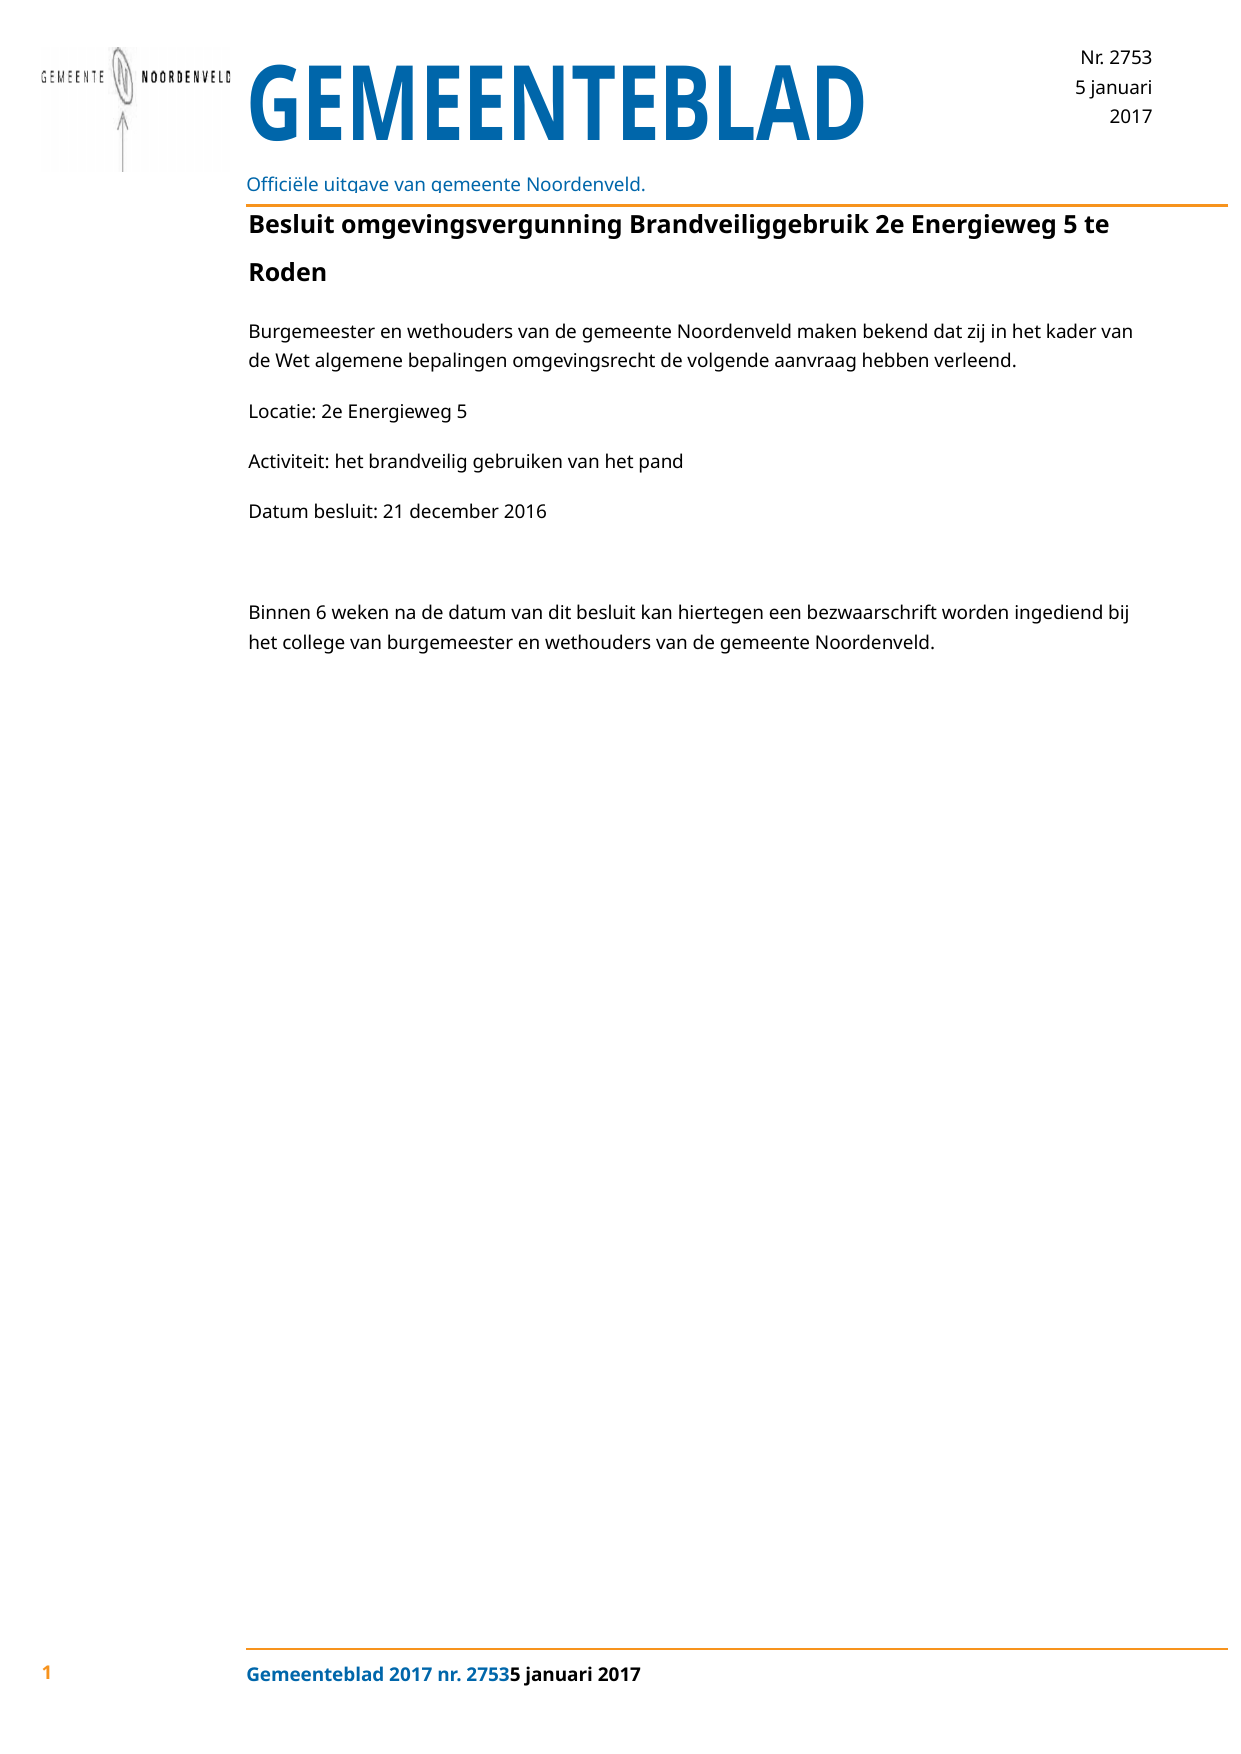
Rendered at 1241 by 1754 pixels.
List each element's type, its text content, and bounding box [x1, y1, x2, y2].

text Burgemeester en wethouders van de gemeente Noordenveld maken bekend dat zij in het kader van de Wet algemene bepalingen omgevingsrecht de volgende aanvraag hebben verleend. [248, 318, 1152, 373]
text Besluit omgevingsvergunning Brandveiliggebruik 2e Energieweg 5 te Roden [248, 207, 1152, 288]
text Activiteit: het brandveilig gebruiken van het pand [248, 448, 1152, 474]
text Locatie: 2e Energieweg 5 [248, 398, 1152, 424]
picture [41, 47, 231, 172]
text Datum besluit: 21 december 2016 [248, 499, 1152, 524]
text Binnen 6 weken na de datum van dit besluit kan hiertegen een bezwaarschrift worden ingediend bij het college van burgemeester en wethouders van de gemeente Noordenveld. [248, 599, 1152, 655]
